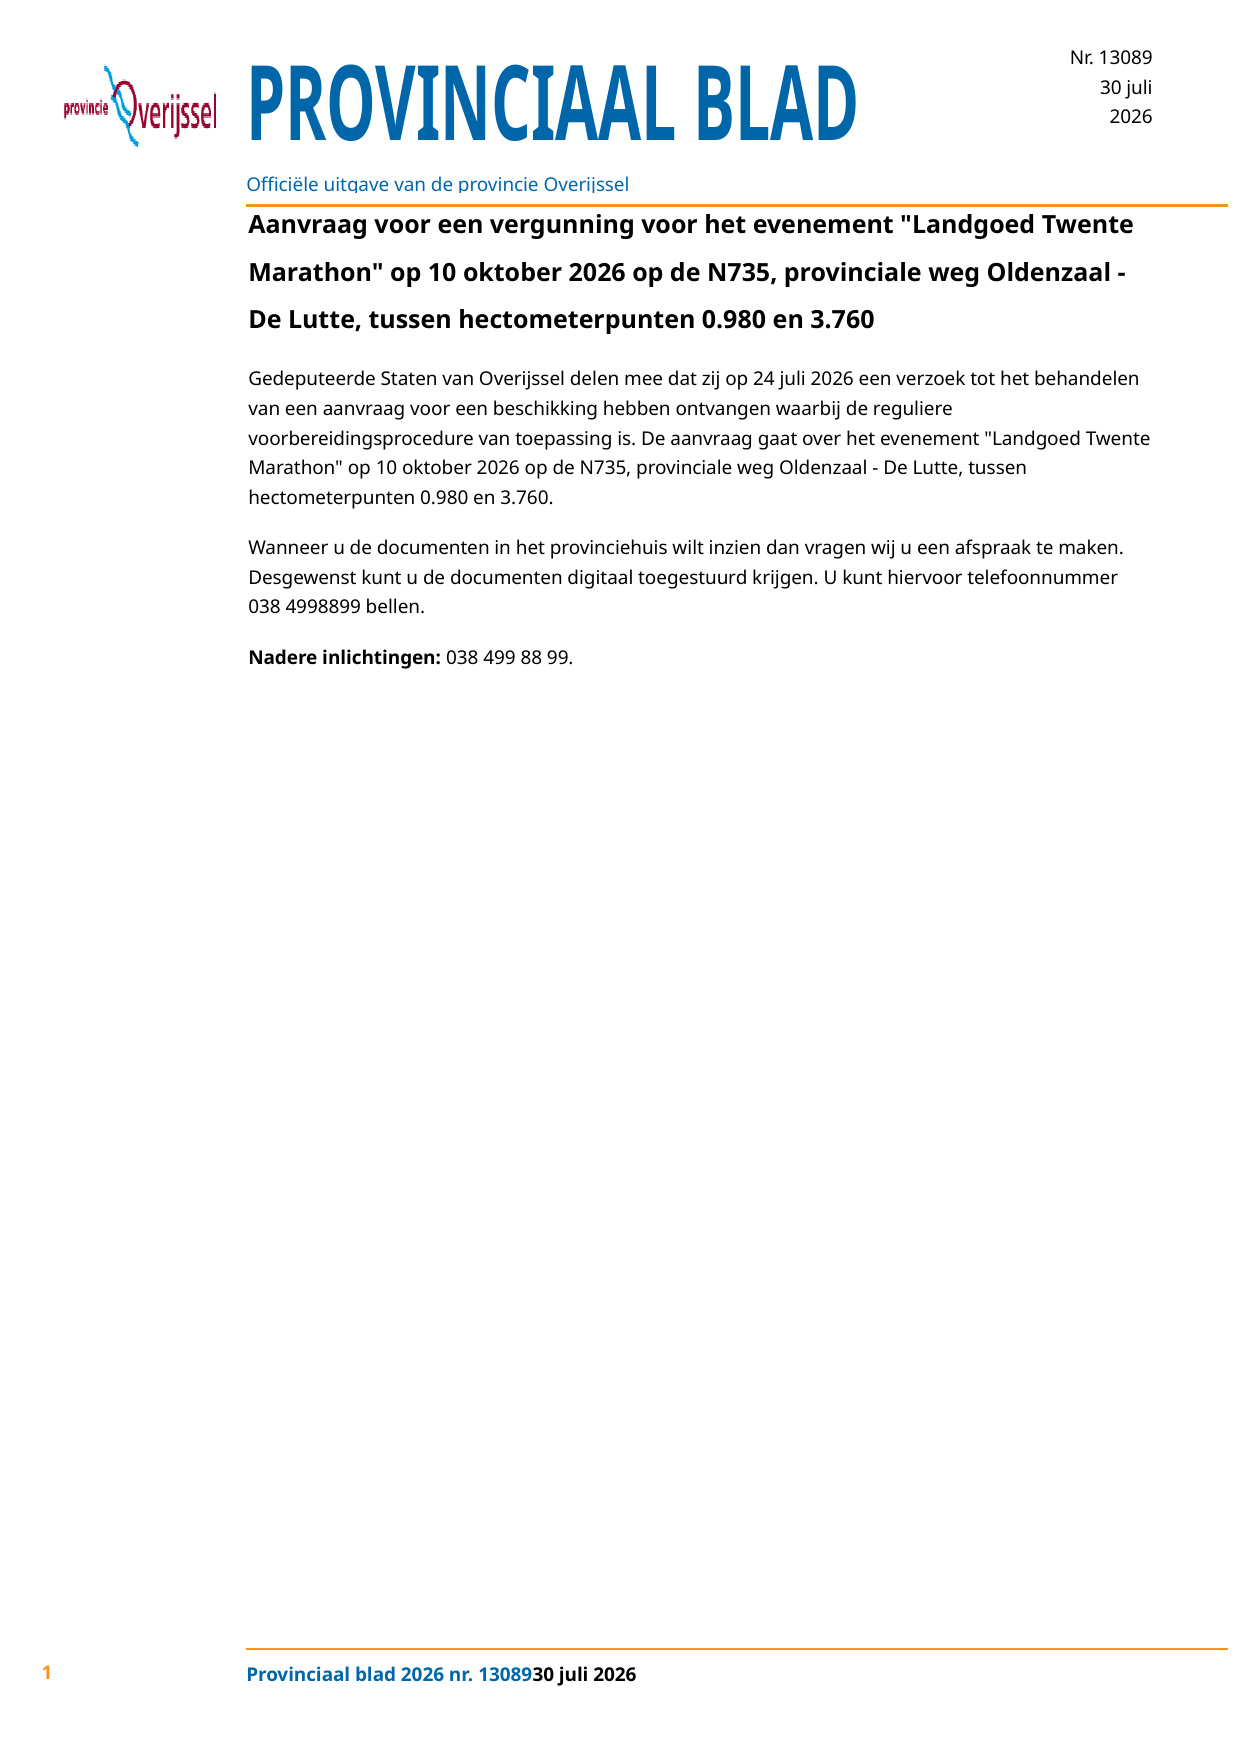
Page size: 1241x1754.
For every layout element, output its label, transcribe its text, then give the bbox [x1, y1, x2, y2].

text Gedeputeerde Staten van Overijssel delen mee dat zij op 24 juli 2026 een verzoek tot het behandelen van een aanvraag voor een beschikking hebben ontvangen waarbij de reguliere voorbereidingsprocedure van toepassing is. De aanvraag gaat over het evenement "Landgoed Twente Marathon" op 10 oktober 2026 op de N735, provinciale weg Oldenzaal - De Lutte, tussen hectometerpunten 0.980 en 3.760. [248, 366, 1152, 509]
text Aanvraag voor een vergunning voor het evenement "Landgoed Twente Marathon" op 10 oktober 2026 op de N735, provinciale weg Oldenzaal - De Lutte, tussen hectometerpunten 0.980 en 3.760 [248, 207, 1152, 336]
text Wanneer u de documenten in het provinciehuis wilt inzien dan vragen wij u een afspraak te maken. Desgewenst kunt u de documenten digitaal toegestuurd krijgen. U kunt hiervoor telefoonnummer 038 4998899 bellen. [248, 534, 1152, 619]
text Nadere inlichtingen: 038 499 88 99. [248, 644, 1152, 669]
picture [41, 47, 231, 172]
